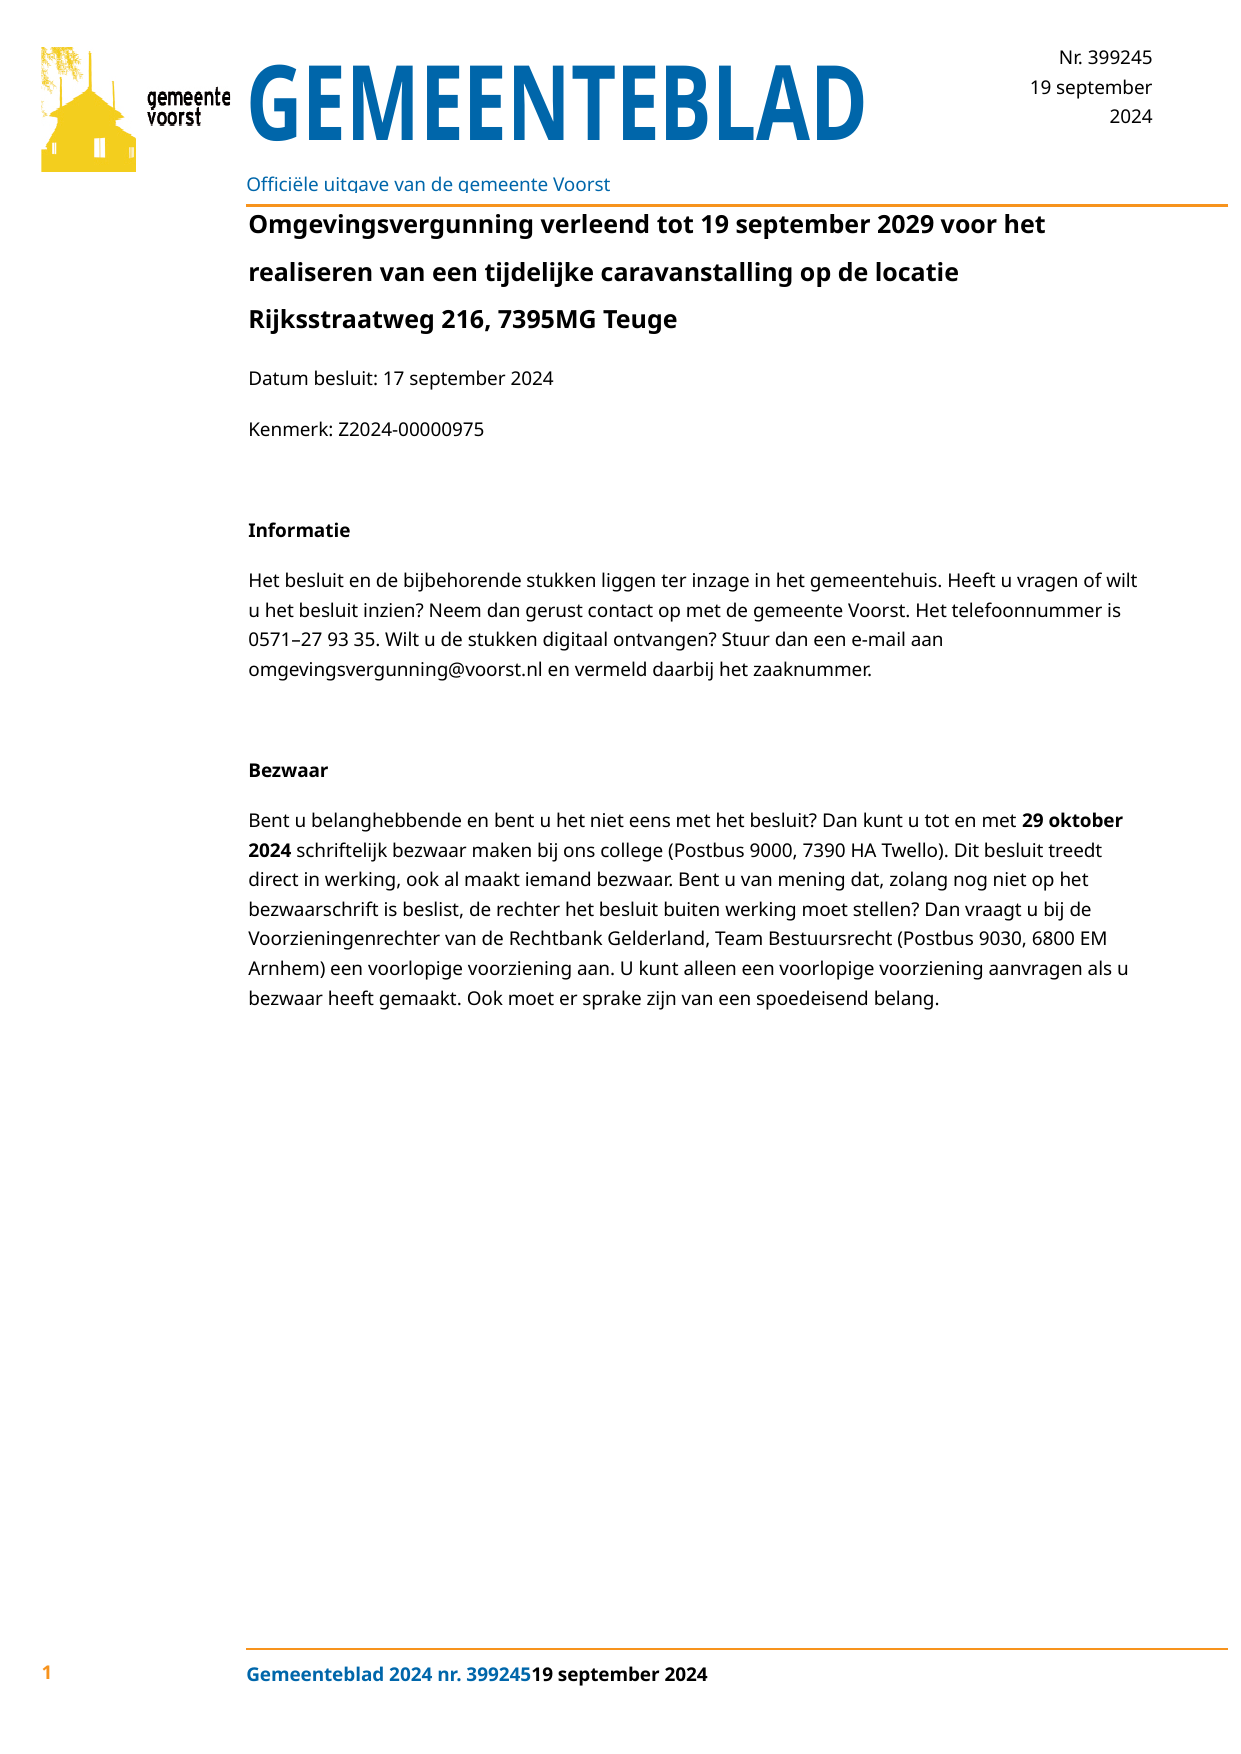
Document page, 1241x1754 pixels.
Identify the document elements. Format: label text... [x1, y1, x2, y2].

text Het besluit en de bijbehorende stukken liggen ter inzage in het gemeentehuis. Heeft u vragen of wilt u het besluit inzien? Neem dan gerust contact op met de gemeente Voorst. Het telefoonnummer is 0571–27 93 35. Wilt u de stukken digitaal ontvangen? Stuur dan een e-mail aan omgevingsvergunning@voorst.nl en vermeld daarbij het zaaknummer. [248, 567, 1152, 682]
text Bezwaar [248, 757, 1152, 782]
text Kenmerk: Z2024-00000975 [248, 416, 1152, 442]
text Bent u belanghebbende en bent u het niet eens met het besluit? Dan kunt u tot en met 29 oktober 2024 schriftelijk bezwaar maken bij ons college (Postbus 9000, 7390 HA Twello). Dit besluit treedt direct in werking, ook al maakt iemand bezwaar. Bent u van mening dat, zolang nog niet op het bezwaarschrift is beslist, de rechter het besluit buiten werking moet stellen? Dan vraagt u bij de Voorzieningenrechter van de Rechtbank Gelderland, Team Bestuursrecht (Postbus 9030, 6800 EM Arnhem) een voorlopige voorziening aan. U kunt alleen een voorlopige voorziening aanvragen als u bezwaar heeft gemaakt. Ook moet er sprake zijn van een spoedeisend belang. [248, 807, 1152, 1010]
text Omgevingsvergunning verleend tot 19 september 2029 voor het realiseren van een tijdelijke caravanstalling op de locatie Rijksstraatweg 216, 7395MG Teuge [248, 207, 1152, 336]
text Informatie [248, 517, 1152, 542]
text Datum besluit: 17 september 2024 [248, 366, 1152, 391]
picture [41, 47, 231, 172]
